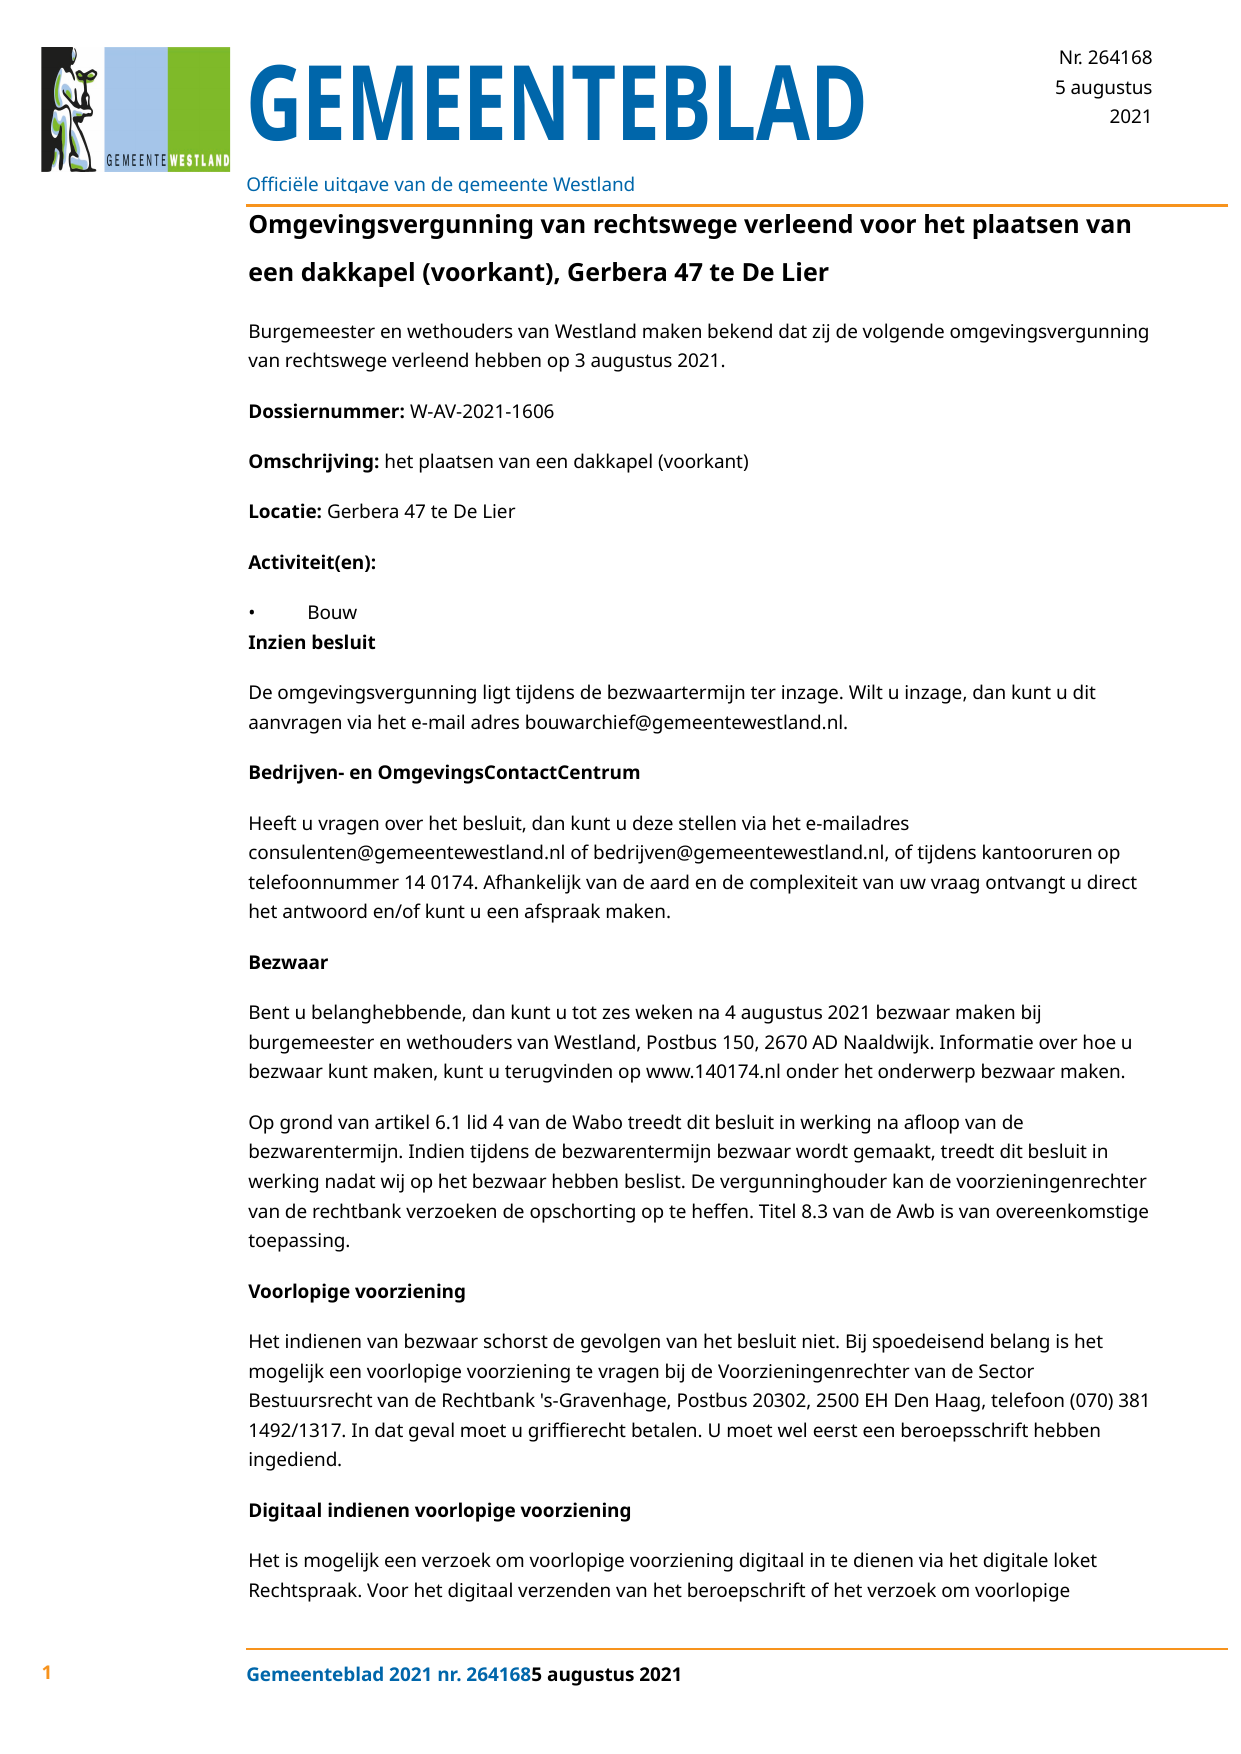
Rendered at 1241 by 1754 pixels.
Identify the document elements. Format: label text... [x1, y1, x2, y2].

list Bouw [248, 599, 1152, 625]
picture [41, 47, 231, 172]
text Voorlopige voorziening [248, 1278, 1152, 1304]
text Op grond van artikel 6.1 lid 4 van de Wabo treedt dit besluit in werking na afloop van de bezwarentermijn. Indien tijdens de bezwarentermijn bezwaar wordt gemaakt, treedt dit besluit in werking nadat wij op het bezwaar hebben beslist. De vergunninghouder kan de voorzieningenrechter van de rechtbank verzoeken de opschorting op te heffen. Titel 8.3 van de Awb is van overeenkomstige toepassing. [248, 1109, 1152, 1253]
text De omgevingsvergunning ligt tijdens de bezwaartermijn ter inzage. Wilt u inzage, dan kunt u dit aanvragen via het e-mail adres bouwarchief@gemeentewestland.nl. [248, 679, 1152, 735]
text Locatie: Gerbera 47 te De Lier [248, 499, 1152, 524]
text Inzien besluit [248, 629, 1152, 655]
text Bent u belanghebbende, dan kunt u tot zes weken na 4 augustus 2021 bezwaar maken bij burgemeester en wethouders van Westland, Postbus 150, 2670 AD Naaldwijk. Informatie over hoe u bezwaar kunt maken, kunt u terugvinden op www.140174.nl onder het onderwerp bezwaar maken. [248, 999, 1152, 1084]
text Omgevingsvergunning van rechtswege verleend voor het plaatsen van een dakkapel (voorkant), Gerbera 47 te De Lier [248, 207, 1152, 288]
text Het indienen van bezwaar schorst de gevolgen van het besluit niet. Bij spoedeisend belang is het mogelijk een voorlopige voorziening te vragen bij de Voorzieningenrechter van de Sector Bestuursrecht van de Rechtbank 's-Gravenhage, Postbus 20302, 2500 EH Den Haag, telefoon (070) 381 1492/1317. In dat geval moet u griffierecht betalen. U moet wel eerst een beroepsschrift hebben ingediend. [248, 1328, 1152, 1472]
text Bedrijven- en OmgevingsContactCentrum [248, 759, 1152, 785]
text Bezwaar [248, 949, 1152, 975]
text Het is mogelijk een verzoek om voorlopige voorziening digitaal in te dienen via het digitale loket Rechtspraak. Voor het digitaal verzenden van het beroepschrift of het verzoek om voorlopige [248, 1547, 1152, 1603]
text Burgemeester en wethouders van Westland maken bekend dat zij de volgende omgevingsvergunning van rechtswege verleend hebben op 3 augustus 2021. [248, 318, 1152, 373]
text Dossiernummer: W-AV-2021-1606 [248, 398, 1152, 424]
text Omschrijving: het plaatsen van een dakkapel (voorkant) [248, 448, 1152, 474]
text Heeft u vragen over het besluit, dan kunt u deze stellen via het e-mailadres consulenten@gemeentewestland.nl of bedrijven@gemeentewestland.nl, of tijdens kantooruren op telefoonnummer 14 0174. Afhankelijk van de aard en de complexiteit van uw vraag ontvangt u direct het antwoord en/of kunt u een afspraak maken. [248, 810, 1152, 924]
text Activiteit(en): [248, 549, 1152, 575]
text Digitaal indienen voorlopige voorziening [248, 1497, 1152, 1523]
